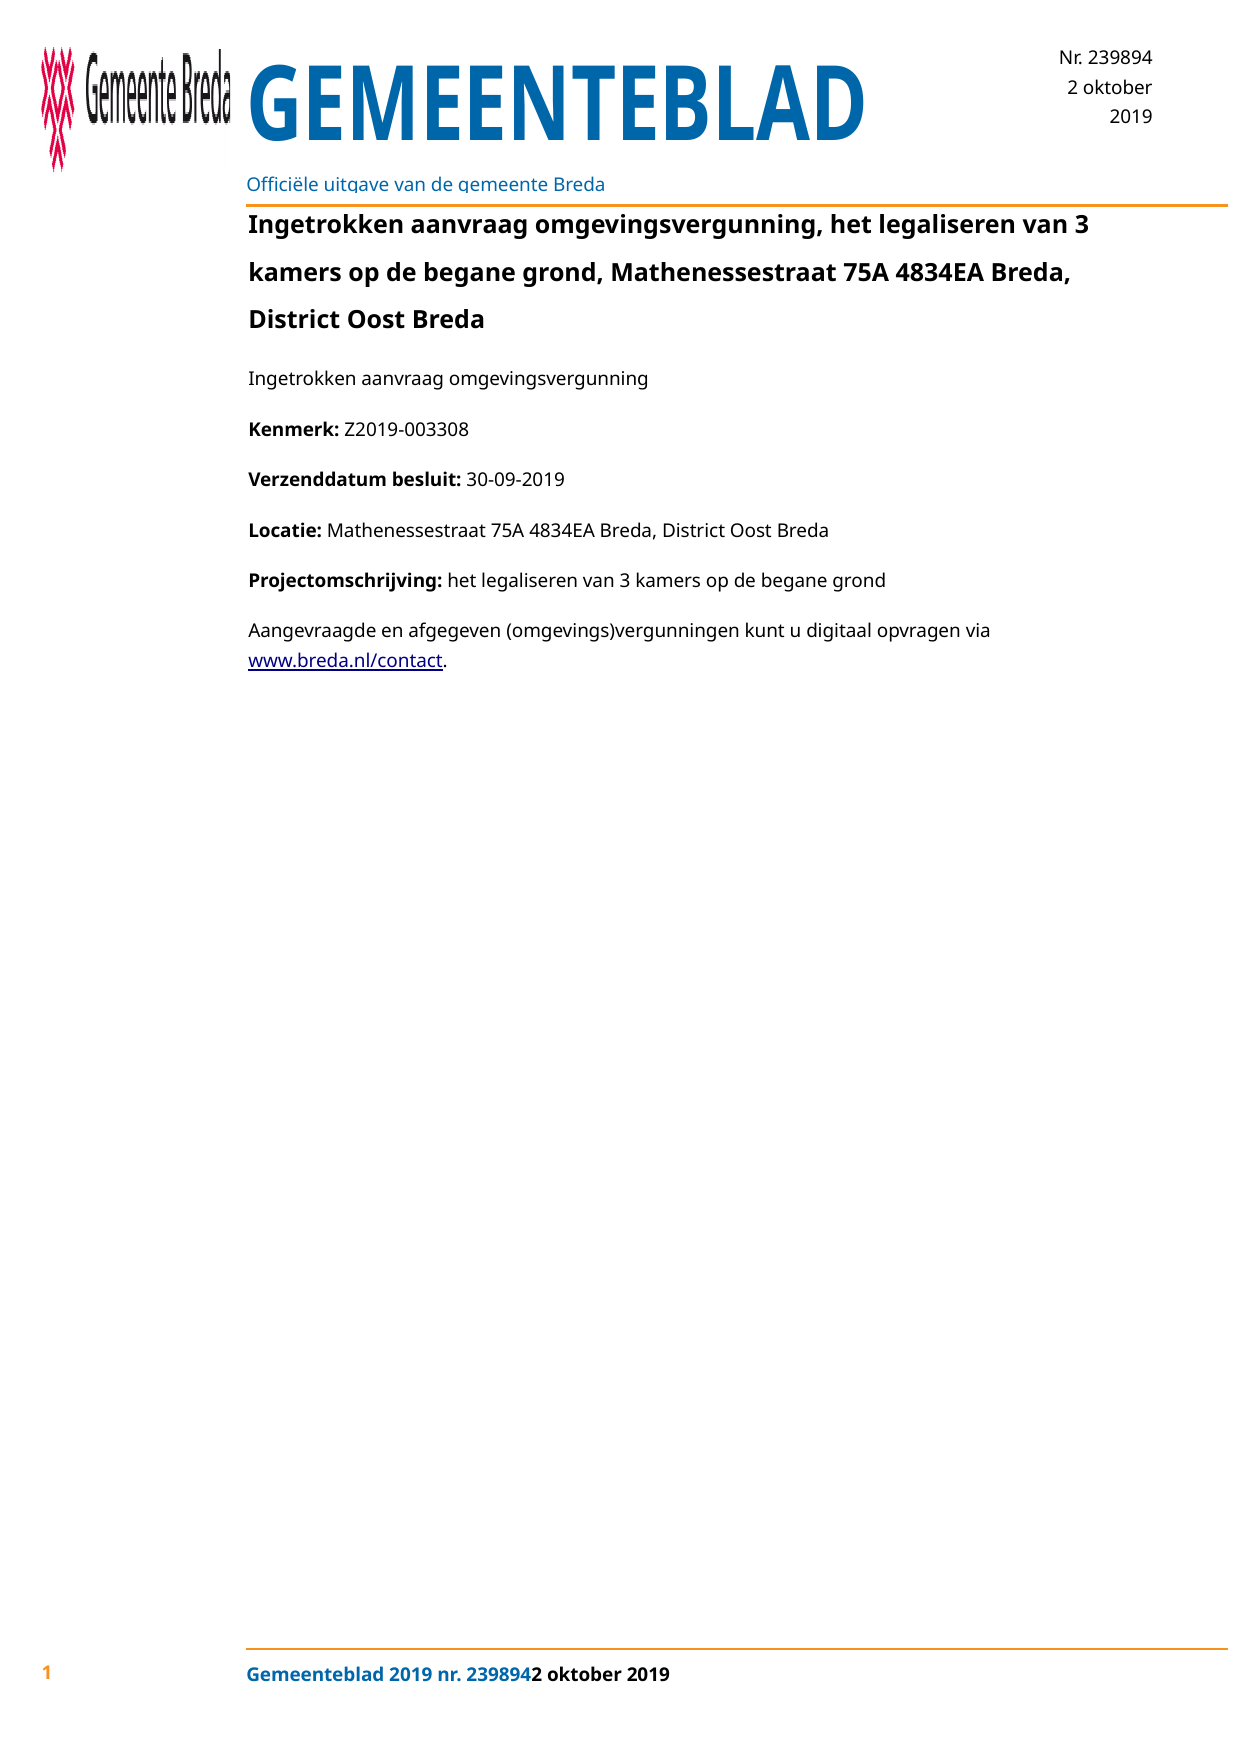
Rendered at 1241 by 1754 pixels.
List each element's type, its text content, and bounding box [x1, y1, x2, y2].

text Projectomschrijving: het legaliseren van 3 kamers op de begane grond [248, 567, 1152, 593]
text Ingetrokken aanvraag omgevingsvergunning, het legaliseren van 3 kamers op de begane grond, Mathenessestraat 75A 4834EA Breda, District Oost Breda [248, 207, 1152, 336]
text Aangevraagde en afgegeven (omgevings)vergunningen kunt u digitaal opvragen via www.breda.nl/contact. [248, 618, 1152, 673]
text Locatie: Mathenessestraat 75A 4834EA Breda, District Oost Breda [248, 517, 1152, 542]
text Ingetrokken aanvraag omgevingsvergunning [248, 366, 1152, 391]
text Kenmerk: Z2019-003308 [248, 416, 1152, 442]
text Verzenddatum besluit: 30-09-2019 [248, 466, 1152, 492]
picture [41, 47, 231, 172]
